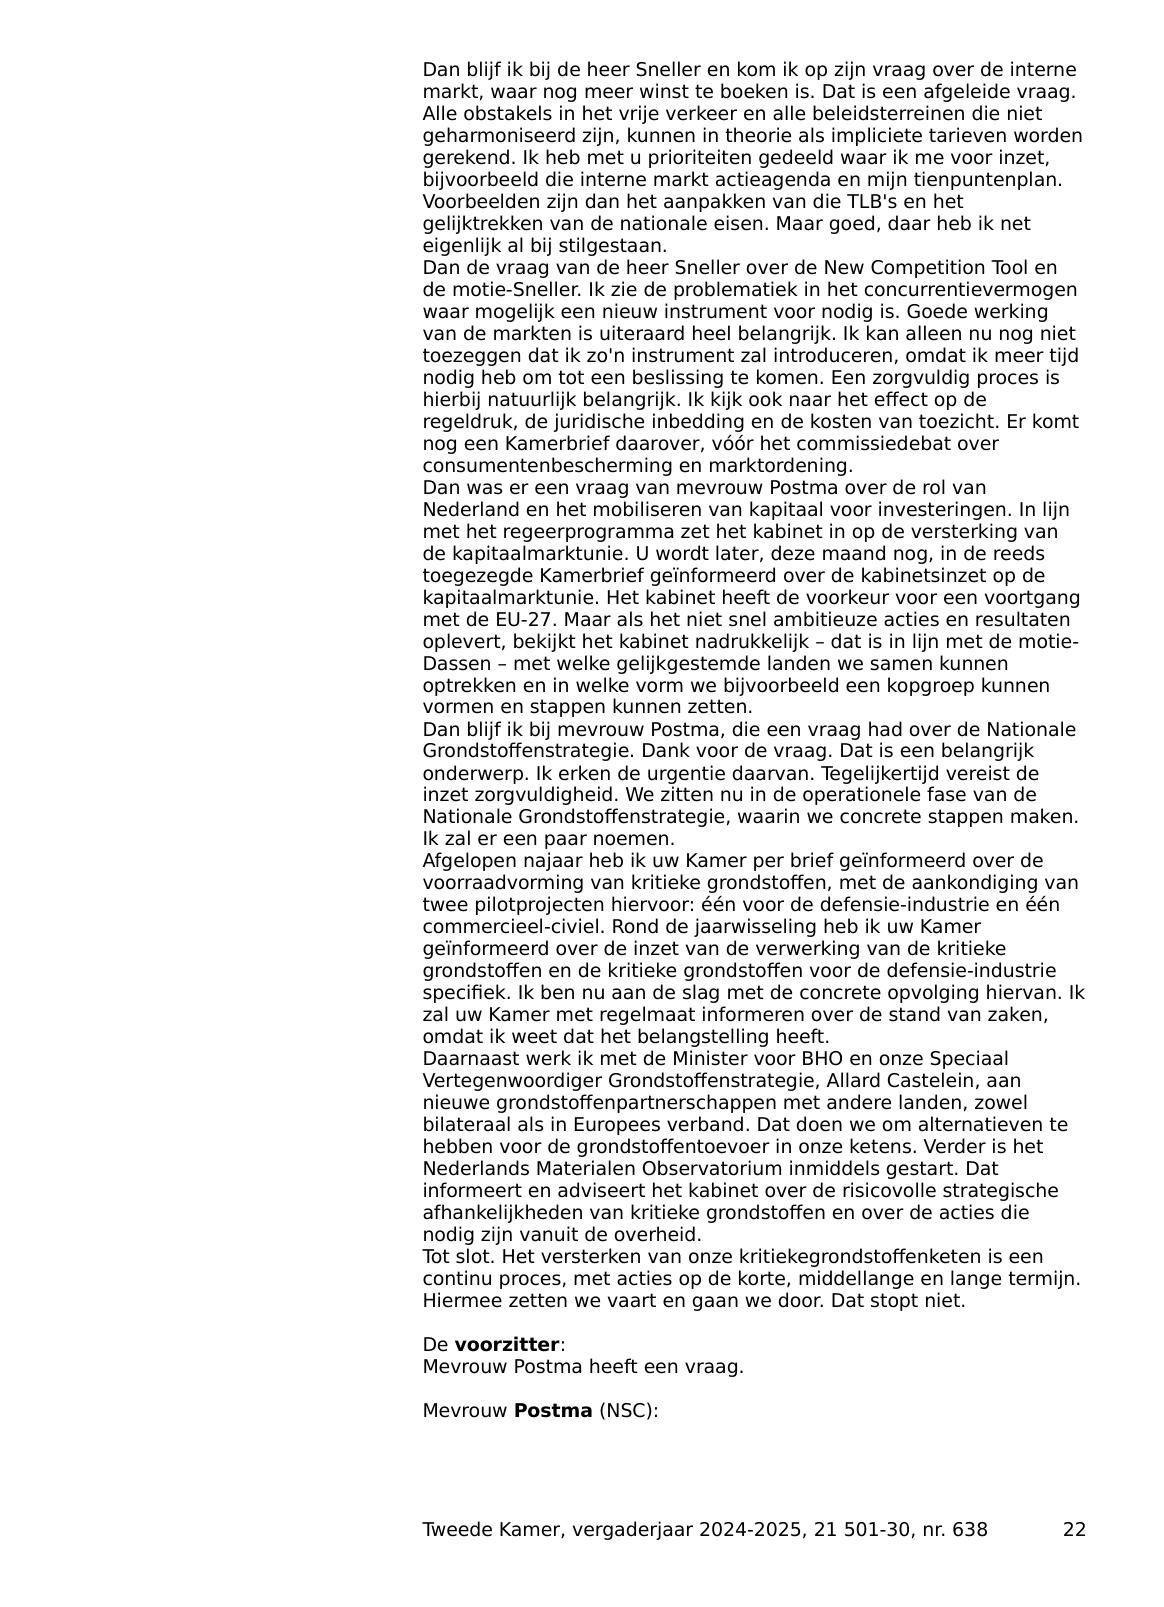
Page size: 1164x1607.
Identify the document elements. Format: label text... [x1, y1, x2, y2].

text Daarnaast werk ik met de Minister voor BHO en onze Speciaal Vertegenwoordiger Grondstoffenstrategie, Allard Castelein, aan nieuwe grondstoffenpartnerschappen met andere landen, zowel bilateraal als in Europees verband. Dat doen we om alternatieven te hebben voor de grondstoffentoevoer in onze ketens. Verder is het Nederlands Materialen Observatorium inmiddels gestart. Dat informeert en adviseert het kabinet over de risicovolle strategische afhankelijkheden van kritieke grondstoffen en over de acties die nodig zijn vanuit de overheid. [422, 1048, 1087, 1246]
text Afgelopen najaar heb ik uw Kamer per brief geïnformeerd over de voorraadvorming van kritieke grondstoffen, met de aankondiging van twee pilotprojecten hiervoor: één voor de defensie-industrie en één commercieel-civiel. Rond de jaarwisseling heb ik uw Kamer geïnformeerd over de inzet van de verwerking van de kritieke grondstoffen en de kritieke grondstoffen voor de defensie-industrie specifiek. Ik ben nu aan de slag met de concrete opvolging hiervan. Ik zal uw Kamer met regelmaat informeren over de stand van zaken, omdat ik weet dat het belangstelling heeft. [422, 850, 1087, 1048]
text Dan blijf ik bij de heer Sneller en kom ik op zijn vraag over de interne markt, waar nog meer winst te boeken is. Dat is een afgeleide vraag. Alle obstakels in het vrije verkeer en alle beleidsterreinen die niet geharmoniseerd zijn, kunnen in theorie als impliciete tarieven worden gerekend. Ik heb met u prioriteiten gedeeld waar ik me voor inzet, bijvoorbeeld die interne markt actieagenda en mijn tienpuntenplan. Voorbeelden zijn dan het aanpakken van die TLB's en het gelijktrekken van de nationale eisen. Maar goed, daar heb ik net eigenlijk al bij stilgestaan. [422, 59, 1087, 257]
text Mevrouw Postma (NSC): [422, 1400, 1087, 1422]
text Dan de vraag van de heer Sneller over de New Competition Tool en de motie-Sneller. Ik zie de problematiek in het concurrentievermogen waar mogelijk een nieuw instrument voor nodig is. Goede werking van de markten is uiteraard heel belangrijk. Ik kan alleen nu nog niet toezeggen dat ik zo'n instrument zal introduceren, omdat ik meer tijd nodig heb om tot een beslissing te komen. Een zorgvuldig proces is hierbij natuurlijk belangrijk. Ik kijk ook naar het effect op de regeldruk, de juridische inbedding en de kosten van toezicht. Er komt nog een Kamerbrief daarover, vóór het commissiedebat over consumentenbescherming en marktordening. [422, 257, 1087, 477]
text Tot slot. Het versterken van onze kritiekegrondstoffenketen is een continu proces, met acties op de korte, middellange en lange termijn. Hiermee zetten we vaart en gaan we door. Dat stopt niet. [422, 1246, 1087, 1312]
text Dan was er een vraag van mevrouw Postma over de rol van Nederland en het mobiliseren van kapitaal voor investeringen. In lijn met het regeerprogramma zet het kabinet in op de versterking van de kapitaalmarktunie. U wordt later, deze maand nog, in de reeds toegezegde Kamerbrief geïnformeerd over de kabinetsinzet op de kapitaalmarktunie. Het kabinet heeft de voorkeur voor een voortgang met de EU-27. Maar als het niet snel ambitieuze acties en resultaten oplevert, bekijkt het kabinet nadrukkelijk – dat is in lijn met de motie-Dassen – met welke gelijkgestemde landen we samen kunnen optrekken en in welke vorm we bijvoorbeeld een kopgroep kunnen vormen en stappen kunnen zetten. [422, 477, 1087, 718]
text De voorzitter: [422, 1334, 1087, 1356]
text Mevrouw Postma heeft een vraag. [422, 1356, 1087, 1378]
text Dan blijf ik bij mevrouw Postma, die een vraag had over de Nationale Grondstoffenstrategie. Dank voor de vraag. Dat is een belangrijk onderwerp. Ik erken de urgentie daarvan. Tegelijkertijd vereist de inzet zorgvuldigheid. We zitten nu in de operationele fase van de Nationale Grondstoffenstrategie, waarin we concrete stappen maken. Ik zal er een paar noemen. [422, 718, 1087, 850]
